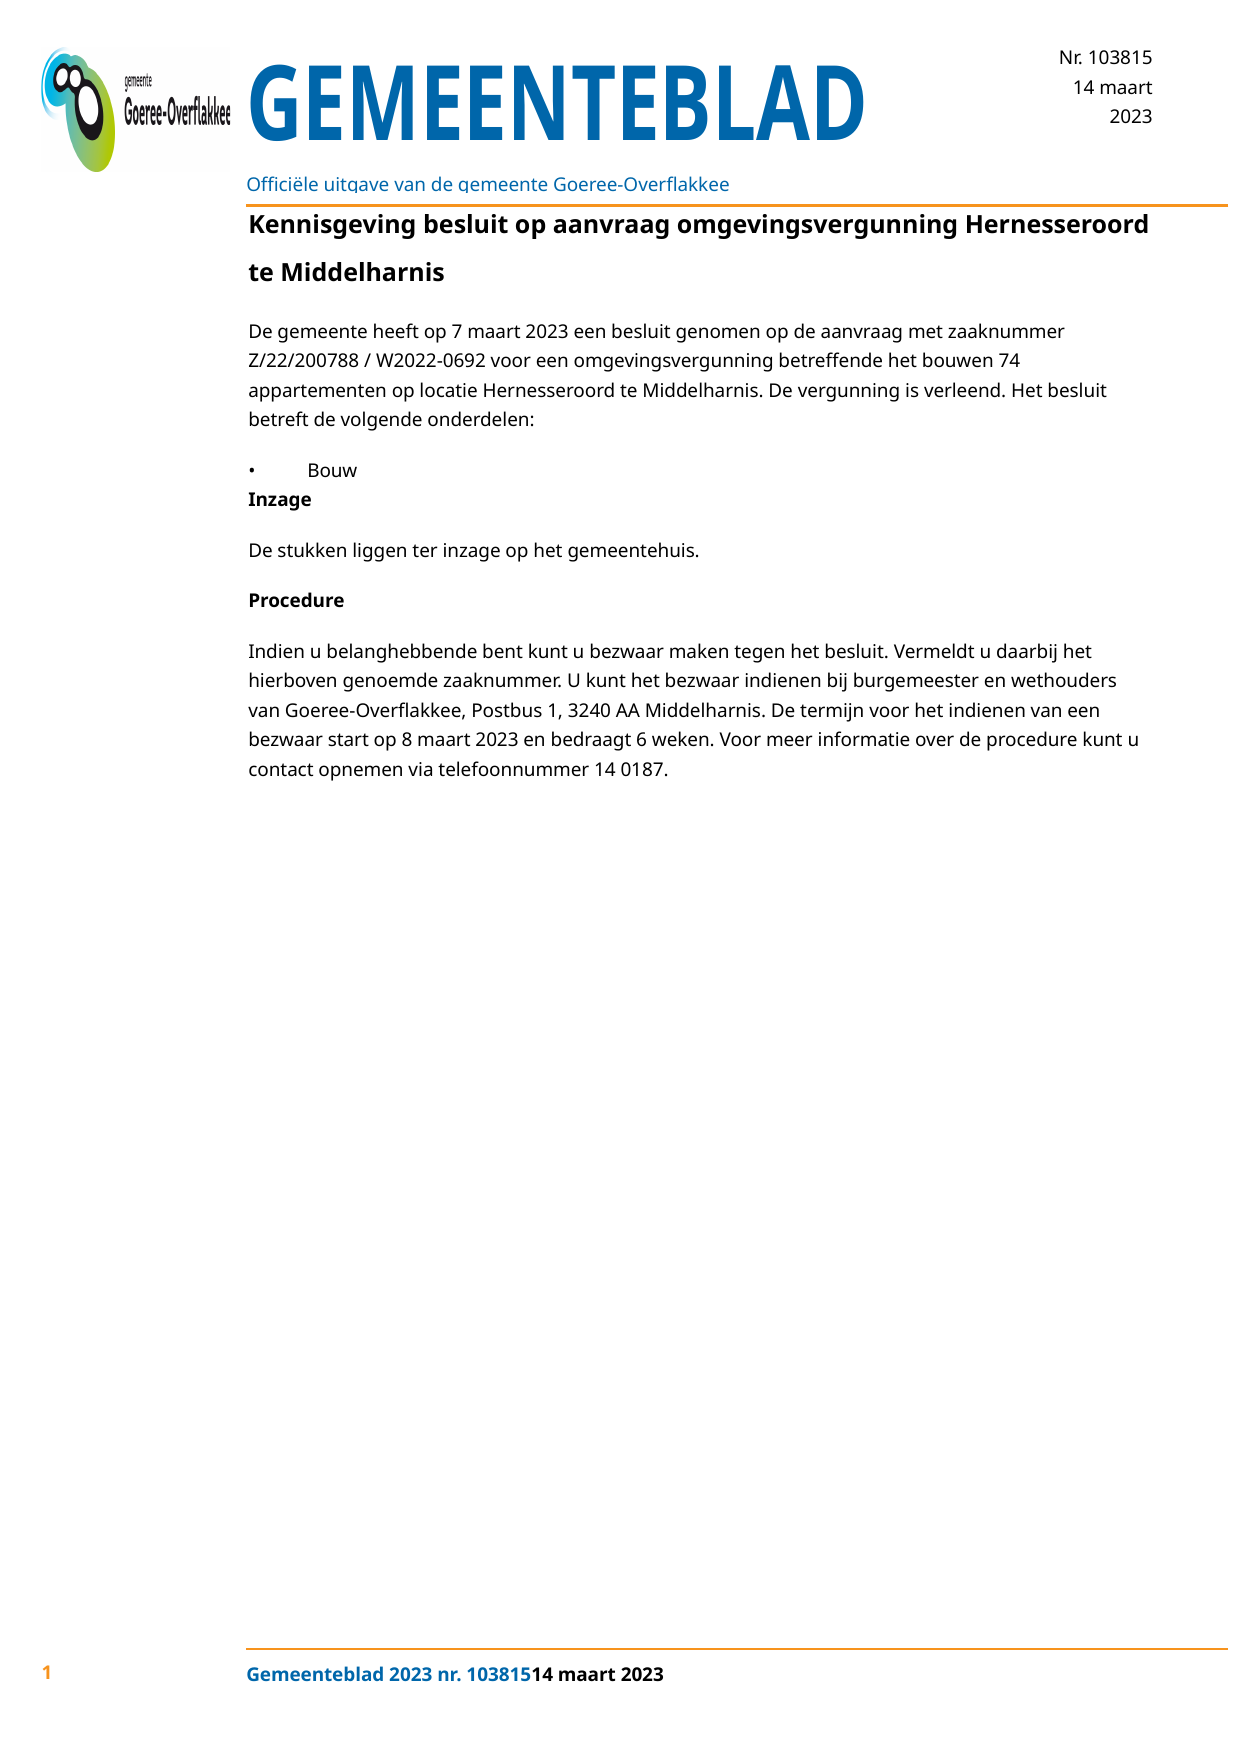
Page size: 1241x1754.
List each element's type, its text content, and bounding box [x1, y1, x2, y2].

list Bouw [248, 457, 1152, 483]
text Kennisgeving besluit op aanvraag omgevingsvergunning Hernesseroord te Middelharnis [248, 207, 1152, 288]
text De stukken liggen ter inzage op het gemeentehuis. [248, 537, 1152, 563]
text Inzage [248, 487, 1152, 512]
text De gemeente heeft op 7 maart 2023 een besluit genomen op de aanvraag met zaaknummer Z/22/200788 / W2022-0692 voor een omgevingsvergunning betreffende het bouwen 74 appartementen op locatie Hernesseroord te Middelharnis. De vergunning is verleend. Het besluit betreft de volgende onderdelen: [248, 318, 1152, 432]
picture [41, 47, 231, 172]
text Procedure [248, 587, 1152, 613]
text Indien u belanghebbende bent kunt u bezwaar maken tegen het besluit. Vermeldt u daarbij het hierboven genoemde zaaknummer. U kunt het bezwaar indienen bij burgemeester en wethouders van Goeree-Overflakkee, Postbus 1, 3240 AA Middelharnis. De termijn voor het indienen van een bezwaar start op 8 maart 2023 en bedraagt 6 weken. Voor meer informatie over de procedure kunt u contact opnemen via telefoonnummer 14 0187. [248, 638, 1152, 782]
